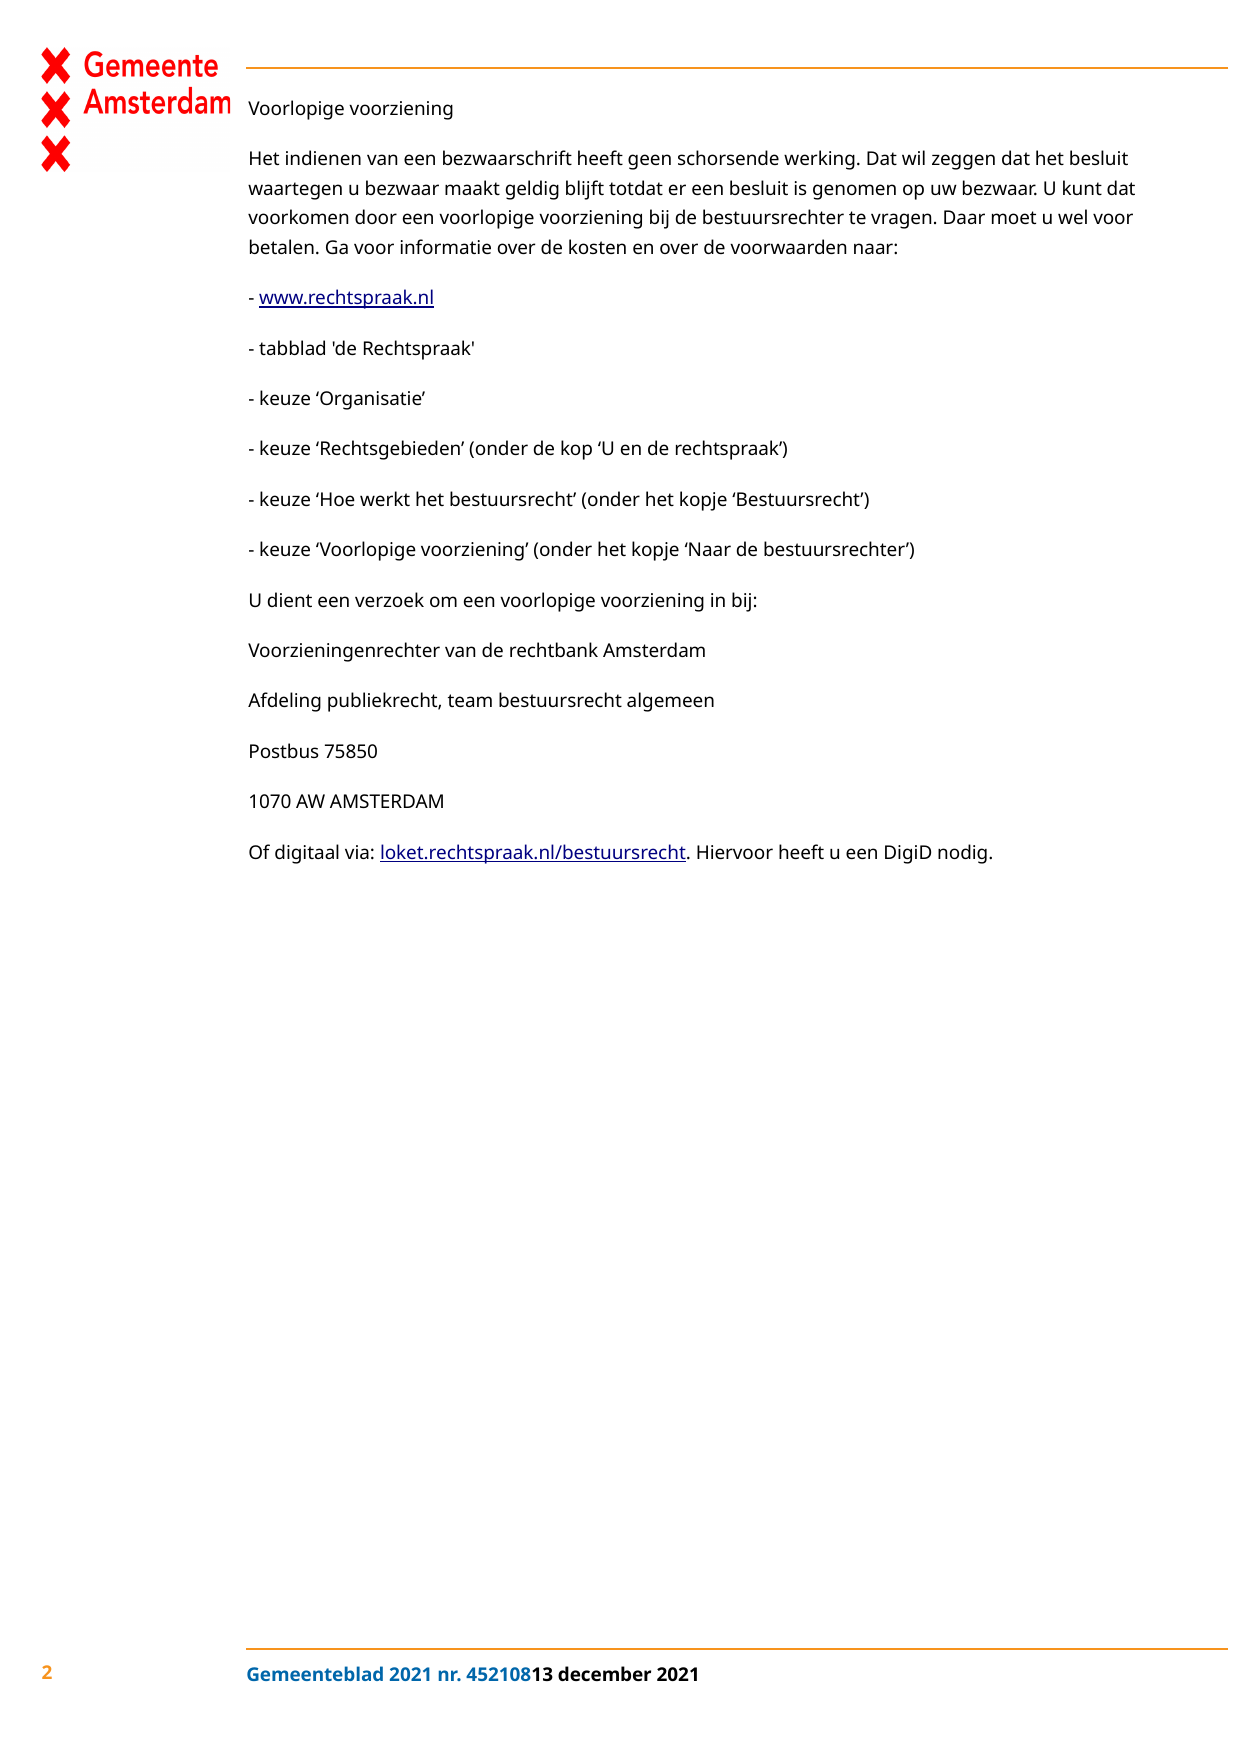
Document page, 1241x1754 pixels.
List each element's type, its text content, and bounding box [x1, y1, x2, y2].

text 1070 AW AMSTERDAM [248, 788, 1152, 814]
text - keuze ‘Voorlopige voorziening’ (onder het kopje ‘Naar de bestuursrechter’) [248, 536, 1152, 562]
text Voorzieningenrechter van de rechtbank Amsterdam [248, 637, 1152, 663]
text Postbus 75850 [248, 738, 1152, 764]
text Afdeling publiekrecht, team bestuursrecht algemeen [248, 688, 1152, 713]
text Voorlopige voorziening [248, 95, 1152, 121]
text - tabblad 'de Rechtspraak' [248, 335, 1152, 361]
text - www.rechtspraak.nl [248, 284, 1152, 310]
text U dient een verzoek om een voorlopige voorziening in bij: [248, 587, 1152, 613]
picture [41, 47, 231, 172]
text - keuze ‘Organisatie’ [248, 385, 1152, 411]
text - keuze ‘Rechtsgebieden’ (onder de kop ‘U en de rechtspraak’) [248, 436, 1152, 461]
text Het indienen van een bezwaarschrift heeft geen schorsende werking. Dat wil zeggen dat het besluit waartegen u bezwaar maakt geldig blijft totdat er een besluit is genomen op uw bezwaar. U kunt dat voorkomen door een voorlopige voorziening bij de bestuursrechter te vragen. Daar moet u wel voor betalen. Ga voor informatie over de kosten en over de voorwaarden naar: [248, 145, 1152, 260]
text - keuze ‘Hoe werkt het bestuursrecht’ (onder het kopje ‘Bestuursrecht’) [248, 486, 1152, 512]
text Of digitaal via: loket.rechtspraak.nl/bestuursrecht. Hiervoor heeft u een DigiD nodig. [248, 839, 1152, 865]
